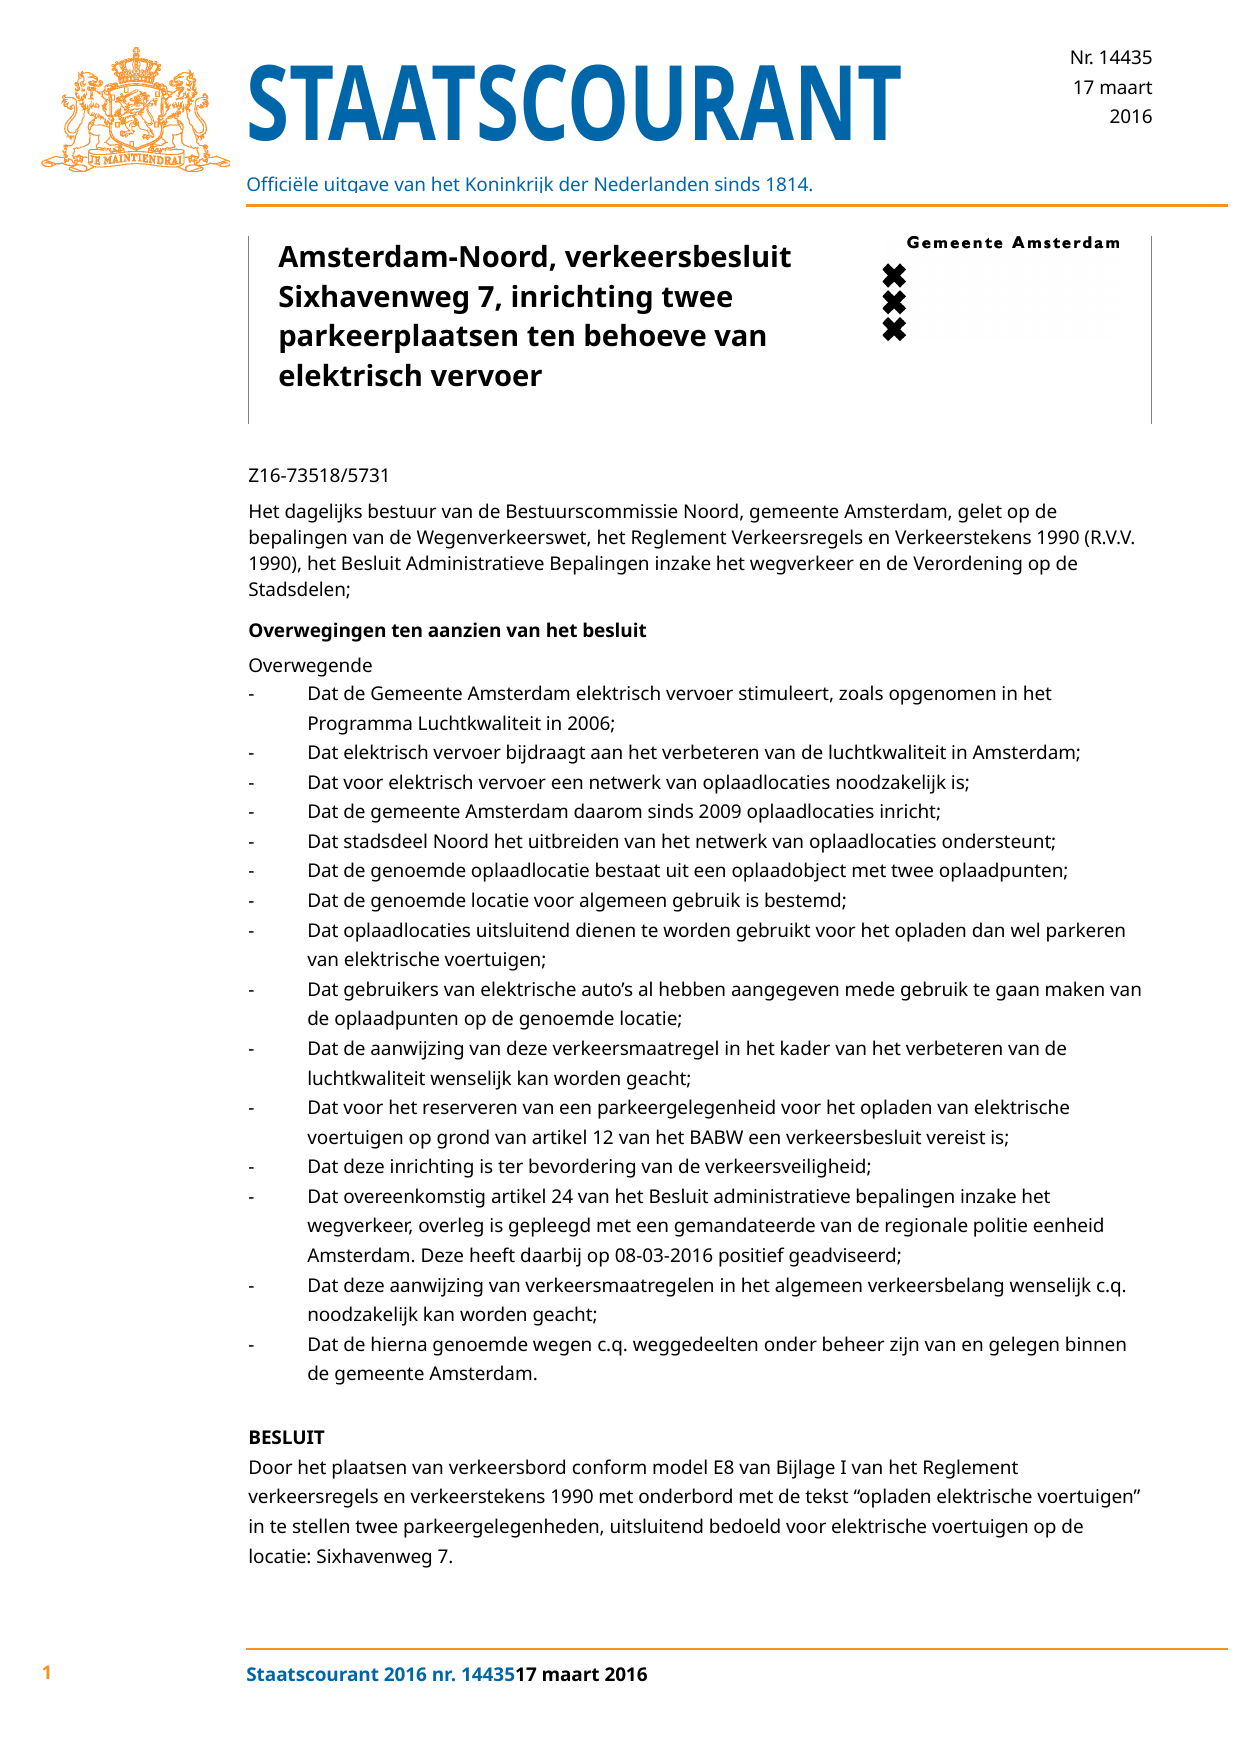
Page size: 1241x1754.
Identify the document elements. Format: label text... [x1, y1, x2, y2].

list Dat oplaadlocaties uitsluitend dienen te worden gebruikt voor het opladen dan wel parkeren van elektrische voertuigen; [248, 917, 1152, 972]
list Dat voor het reserveren van een parkeergelegenheid voor het opladen van elektrische voertuigen op grond van artikel 12 van het BABW een verkeersbesluit vereist is; [248, 1094, 1152, 1149]
text Overwegingen ten aanzien van het besluit [248, 618, 1152, 643]
list Dat de hierna genoemde wegen c.q. weggedeelten onder beheer zijn van en gelegen binnen de gemeente Amsterdam. [248, 1331, 1152, 1386]
text Overwegende [248, 652, 1152, 677]
list Dat elektrisch vervoer bijdraagt aan het verbeteren van de luchtkwaliteit in Amsterdam; [248, 739, 1152, 765]
table_header Amsterdam-Noord, verkeersbesluit Sixhavenweg 7, inrichting twee parkeerplaatsen ten behoeve van elektrisch vervoer [249, 236, 850, 424]
list Dat gebruikers van elektrische auto’s al hebben aangegeven mede gebruik te gaan maken van de oplaadpunten op de genoemde locatie; [248, 976, 1152, 1031]
list Dat voor elektrisch vervoer een netwerk van oplaadlocaties noodzakelijk is; [248, 769, 1152, 794]
picture [882, 236, 1119, 341]
list Dat deze aanwijzing van verkeersmaatregelen in het algemeen verkeersbelang wenselijk c.q. noodzakelijk kan worden geacht; [248, 1272, 1152, 1327]
text Z16-73518/5731 [248, 462, 1152, 488]
picture [41, 47, 231, 172]
list Dat stadsdeel Noord het uitbreiden van het netwerk van oplaadlocaties ondersteunt; [248, 828, 1152, 854]
list Dat deze inrichting is ter bevordering van de verkeersveiligheid; [248, 1153, 1152, 1179]
text Het dagelijks bestuur van de Bestuurscommissie Noord, gemeente Amsterdam, gelet op de bepalingen van de Wegenverkeerswet, het Reglement Verkeersregels en Verkeerstekens 1990 (R.V.V. 1990), het Besluit Administratieve Bepalingen inzake het wegverkeer en de Verordening op de Stadsdelen; [248, 499, 1152, 602]
list Dat overeenkomstig artikel 24 van het Besluit administratieve bepalingen inzake het wegverkeer, overleg is gepleegd met een gemandateerde van de regionale politie eenheid Amsterdam. Deze heeft daarbij op 08-03-2016 positief geadviseerd; [248, 1183, 1152, 1268]
text BESLUIT [248, 1424, 1152, 1450]
list Dat de aanwijzing van deze verkeersmaatregel in het kader van het verbeteren van de luchtkwaliteit wenselijk kan worden geacht; [248, 1035, 1152, 1090]
list Dat de genoemde oplaadlocatie bestaat uit een oplaadobject met twee oplaadpunten; [248, 858, 1152, 883]
list Dat de genoemde locatie voor algemeen gebruik is bestemd; [248, 887, 1152, 913]
text Door het plaatsen van verkeersbord conform model E8 van Bijlage I van het Reglement verkeersregels en verkeerstekens 1990 met onderbord met de tekst “opladen elektrische voertuigen” in te stellen twee parkeergelegenheden, uitsluitend bedoeld voor elektrische voertuigen op de locatie: Sixhavenweg 7. [248, 1454, 1152, 1568]
list Dat de Gemeente Amsterdam elektrisch vervoer stimuleert, zoals opgenomen in het Programma Luchtkwaliteit in 2006; [248, 680, 1152, 735]
list Dat de gemeente Amsterdam daarom sinds 2009 oplaadlocaties inricht; [248, 798, 1152, 824]
table_header [850, 236, 1151, 424]
